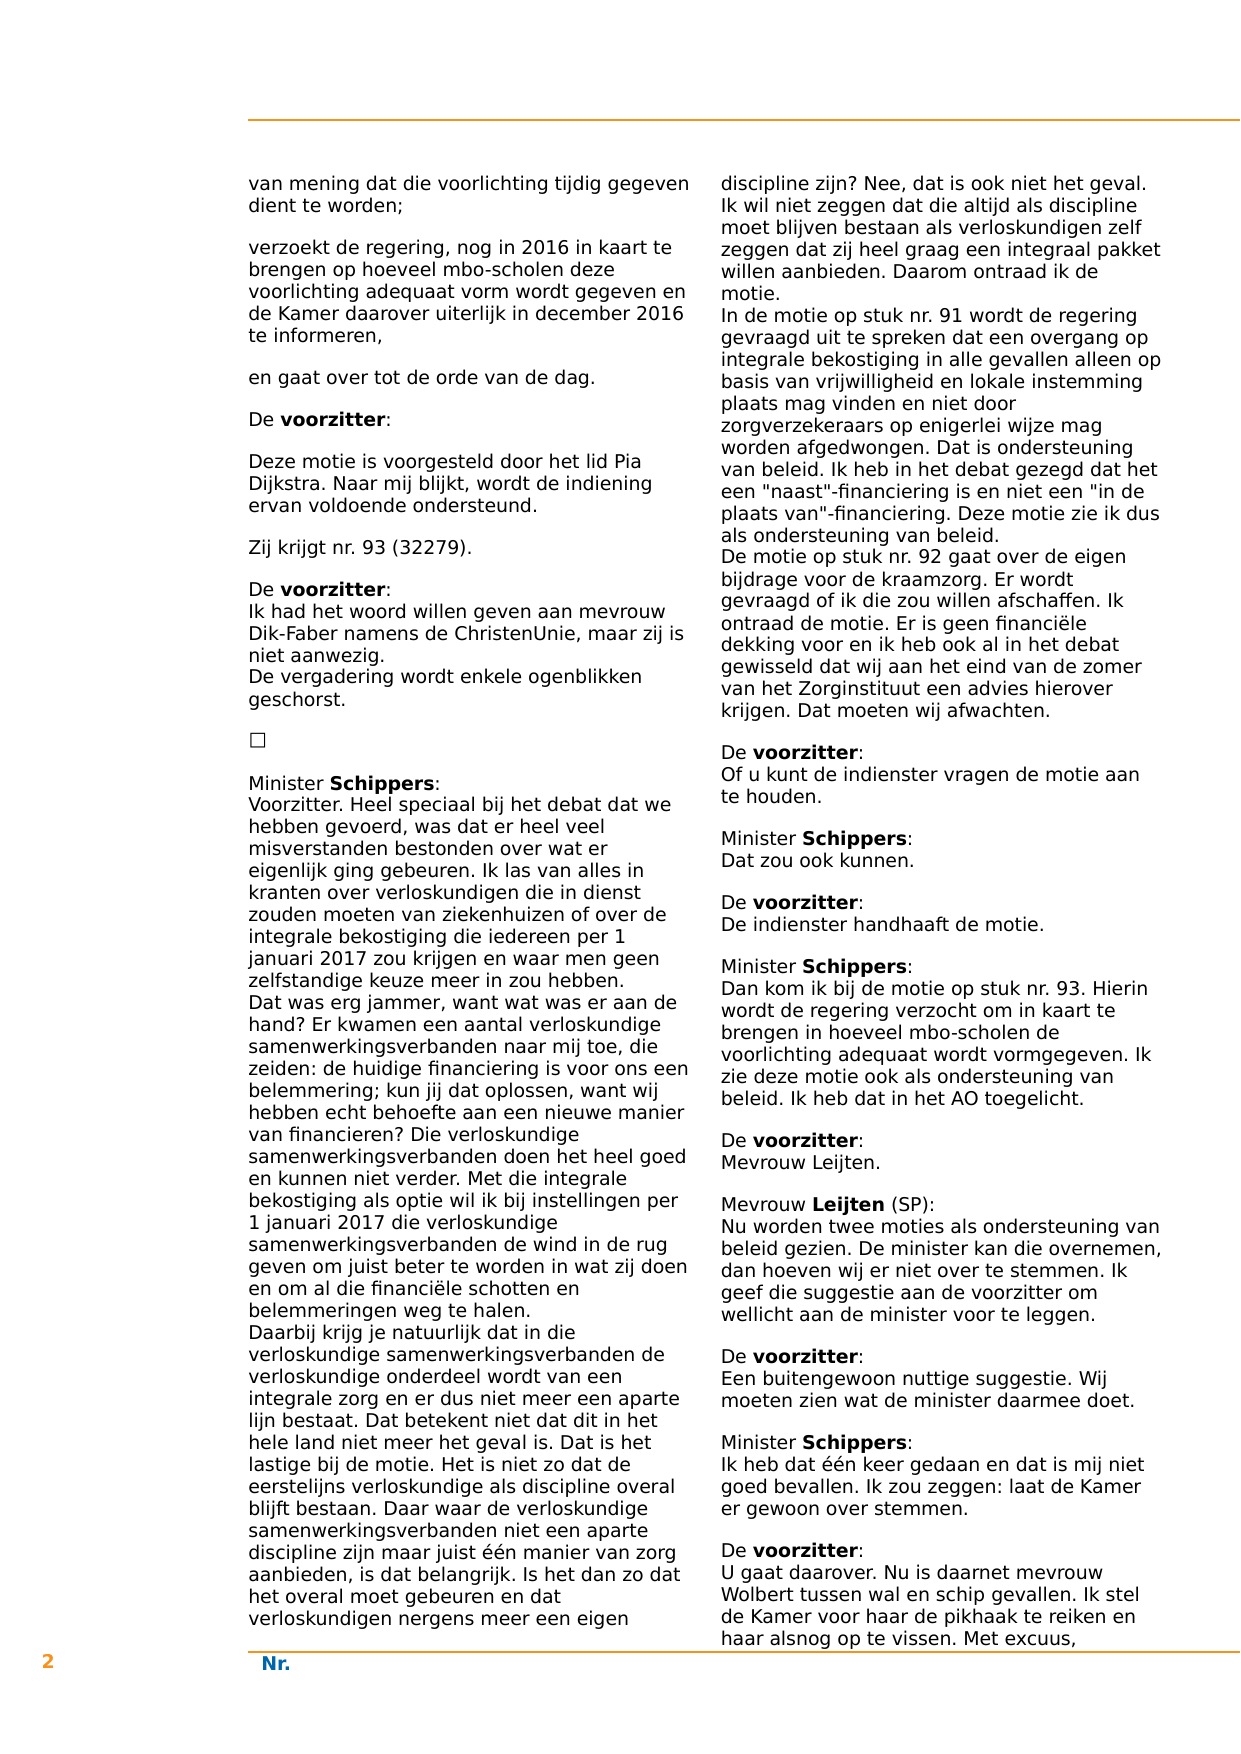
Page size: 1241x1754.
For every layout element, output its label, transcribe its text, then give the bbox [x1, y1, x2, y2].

text Minister Schippers: [721, 828, 1163, 850]
text Dat zou ook kunnen. [721, 850, 1163, 872]
text Zij krijgt nr. 93 (32279). [248, 537, 691, 558]
text De voorzitter: [721, 892, 1163, 914]
text De voorzitter: [248, 409, 691, 431]
text discipline zijn? Nee, dat is ook niet het geval. Ik wil niet zeggen dat die altijd als discipline moet blijven bestaan als verloskundigen zelf zeggen dat zij heel graag een integraal pakket willen aanbieden. Daarom ontraad ik de motie. [721, 173, 1163, 305]
text De voorzitter: [721, 1346, 1163, 1368]
text Minister Schippers: [721, 1432, 1163, 1454]
text De voorzitter: [721, 742, 1163, 764]
text Mevrouw Leijten. [721, 1152, 1163, 1174]
text U gaat daarover. Nu is daarnet mevrouw Wolbert tussen wal en schip gevallen. Ik stel de Kamer voor haar de pikhaak te reiken en haar alsnog op te vissen. Met excuus, [721, 1562, 1163, 1649]
text De vergadering wordt enkele ogenblikken geschorst. [248, 666, 691, 710]
text Ik had het woord willen geven aan mevrouw Dik-Faber namens de ChristenUnie, maar zij is niet aanwezig. [248, 601, 691, 666]
text verzoekt de regering, nog in 2016 in kaart te brengen op hoeveel mbo-scholen deze voorlichting adequaat vorm wordt gegeven en de Kamer daarover uiterlijk in december 2016 te informeren, [248, 237, 691, 347]
text Daarbij krijg je natuurlijk dat in die verloskundige samenwerkingsverbanden de verloskundige onderdeel wordt van een integrale zorg en er dus niet meer een aparte lijn bestaat. Dat betekent niet dat dit in het hele land niet meer het geval is. Dat is het lastige bij de motie. Het is niet zo dat de eerstelijns verloskundige als discipline overal blijft bestaan. Daar waar de verloskundige samenwerkingsverbanden niet een aparte discipline zijn maar juist één manier van zorg aanbieden, is dat belangrijk. Is het dan zo dat het overal moet gebeuren en dat verloskundigen nergens meer een eigen [248, 1322, 691, 1629]
text Dat was erg jammer, want wat was er aan de hand? Er kwamen een aantal verloskundige samenwerkingsverbanden naar mij toe, die zeiden: de huidige financiering is voor ons een belemmering; kun jij dat oplossen, want wij hebben echt behoefte aan een nieuwe manier van financieren? Die verloskundige samenwerkingsverbanden doen het heel goed en kunnen niet verder. Met die integrale bekostiging als optie wil ik bij instellingen per 1 januari 2017 die verloskundige samenwerkingsverbanden de wind in de rug geven om juist beter te worden in wat zij doen en om al die financiële schotten en belemmeringen weg te halen. [248, 992, 691, 1322]
text Deze motie is voorgesteld door het lid Pia Dijkstra. Naar mij blijkt, wordt de indiening ervan voldoende ondersteund. [248, 451, 691, 517]
text De motie op stuk nr. 92 gaat over de eigen bijdrage voor de kraamzorg. Er wordt gevraagd of ik die zou willen afschaffen. Ik ontraad de motie. Er is geen financiële dekking voor en ik heb ook al in het debat gewisseld dat wij aan het eind van de zomer van het Zorginstituut een advies hierover krijgen. Dat moeten wij afwachten. [721, 546, 1163, 722]
text Dan kom ik bij de motie op stuk nr. 93. Hierin wordt de regering verzocht om in kaart te brengen in hoeveel mbo-scholen de voorlichting adequaat wordt vormgegeven. Ik zie deze motie ook als ondersteuning van beleid. Ik heb dat in het AO toegelicht. [721, 978, 1163, 1110]
text Mevrouw Leijten (SP): [721, 1194, 1163, 1216]
text en gaat over tot de orde van de dag. [248, 367, 691, 389]
text Een buitengewoon nuttige suggestie. Wij moeten zien wat de minister daarmee doet. [721, 1368, 1163, 1412]
text Of u kunt de indienster vragen de motie aan te houden. [721, 764, 1163, 808]
text Minister Schippers: [721, 956, 1163, 978]
text Ik heb dat één keer gedaan en dat is mij niet goed bevallen. Ik zou zeggen: laat de Kamer er gewoon over stemmen. [721, 1454, 1163, 1520]
text ⬜ [248, 730, 691, 752]
text De voorzitter: [721, 1540, 1163, 1562]
text Minister Schippers: [248, 772, 691, 794]
text De voorzitter: [721, 1130, 1163, 1152]
text Nu worden twee moties als ondersteuning van beleid gezien. De minister kan die overnemen, dan hoeven wij er niet over te stemmen. Ik geef die suggestie aan de voorzitter om wellicht aan de minister voor te leggen. [721, 1216, 1163, 1326]
text Voorzitter. Heel speciaal bij het debat dat we hebben gevoerd, was dat er heel veel misverstanden bestonden over wat er eigenlijk ging gebeuren. Ik las van alles in kranten over verloskundigen die in dienst zouden moeten van ziekenhuizen of over de integrale bekostiging die iedereen per 1 januari 2017 zou krijgen en waar men geen zelfstandige keuze meer in zou hebben. [248, 794, 691, 992]
text In de motie op stuk nr. 91 wordt de regering gevraagd uit te spreken dat een overgang op integrale bekostiging in alle gevallen alleen op basis van vrijwilligheid en lokale instemming plaats mag vinden en niet door zorgverzekeraars op enigerlei wijze mag worden afgedwongen. Dat is ondersteuning van beleid. Ik heb in het debat gezegd dat het een "naast"-financiering is en niet een "in de plaats van"-financiering. Deze motie zie ik dus als ondersteuning van beleid. [721, 305, 1163, 546]
text De voorzitter: [248, 578, 691, 601]
text De indienster handhaaft de motie. [721, 914, 1163, 936]
text van mening dat die voorlichting tijdig gegeven dient te worden; [248, 173, 691, 217]
